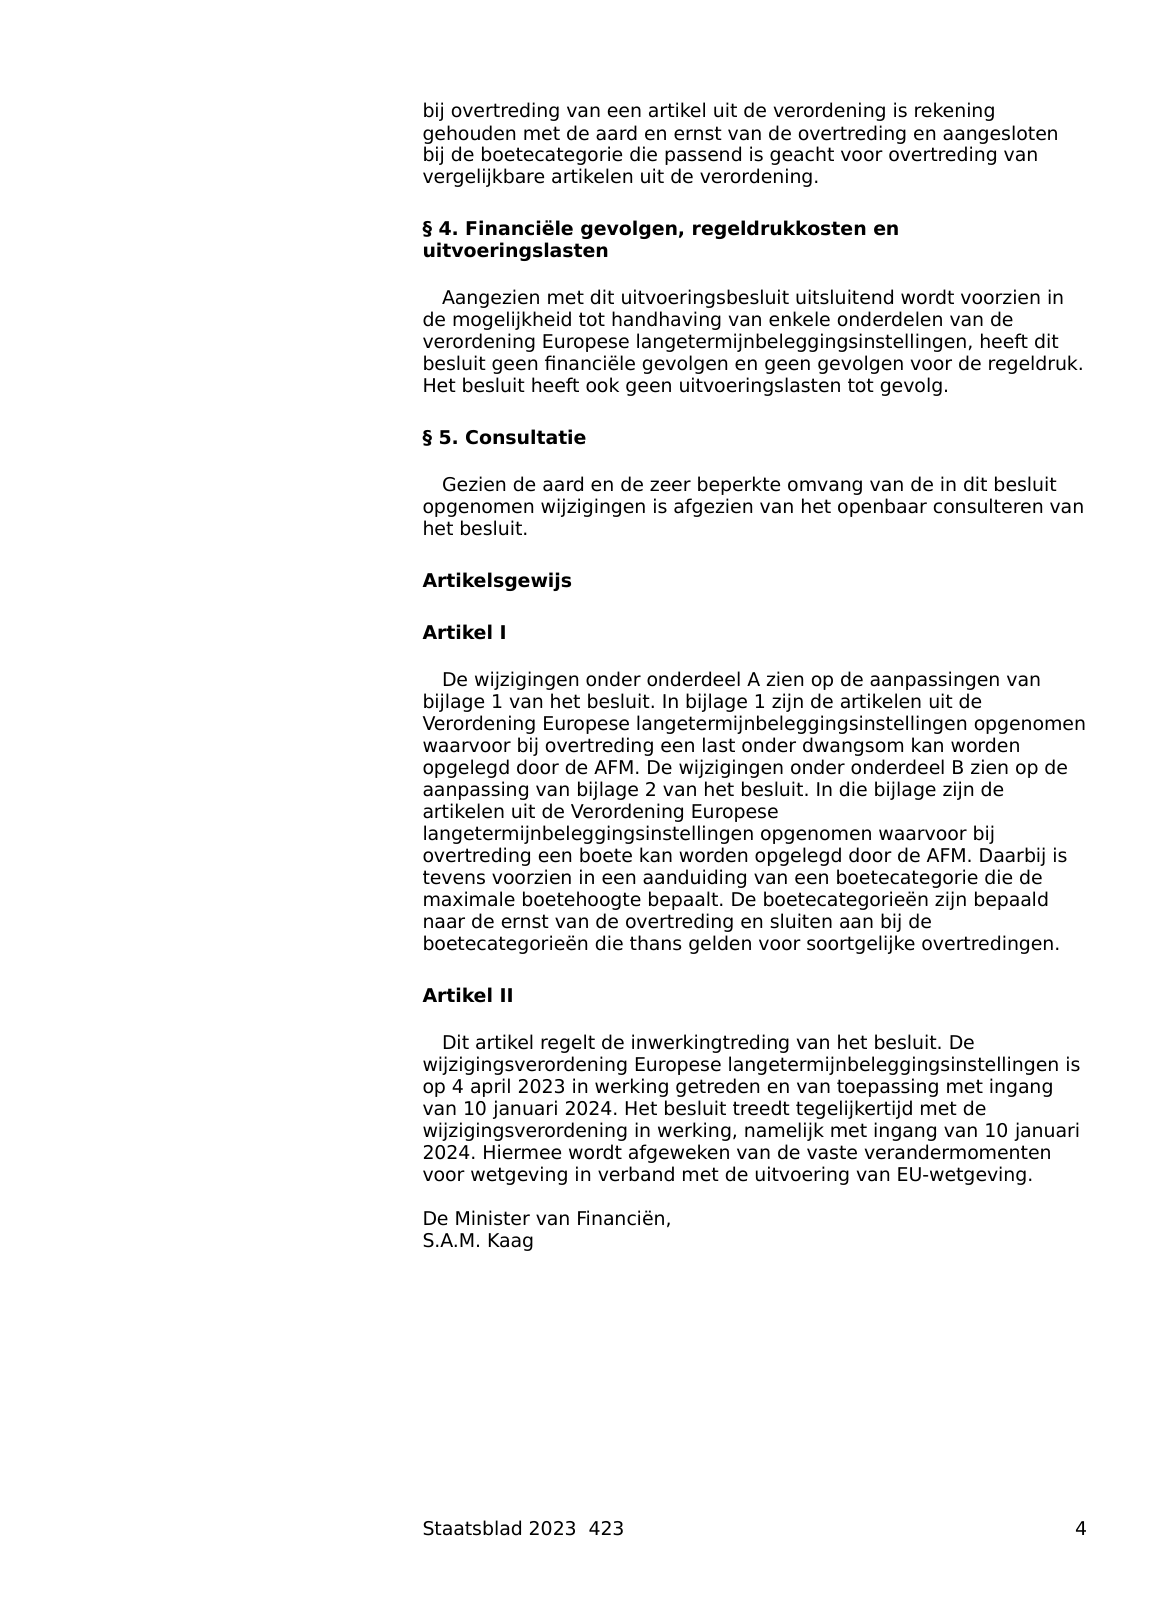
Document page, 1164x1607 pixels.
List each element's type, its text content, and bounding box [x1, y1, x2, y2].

text De Minister van Financiën, S.A.M. Kaag [422, 1208, 1087, 1252]
text bij overtreding van een artikel uit de verordening is rekening gehouden met de aard en ernst van de overtreding en aangesloten bij de boetecategorie die passend is geacht voor overtreding van vergelijkbare artikelen uit de verordening. [422, 100, 1087, 188]
text Gezien de aard en de zeer beperkte omvang van de in dit besluit opgenomen wijzigingen is afgezien van het openbaar consulteren van het besluit. [422, 474, 1087, 540]
text Aangezien met dit uitvoeringsbesluit uitsluitend wordt voorzien in de mogelijkheid tot handhaving van enkele onderdelen van de verordening Europese langetermijnbeleggingsinstellingen, heeft dit besluit geen financiële gevolgen en geen gevolgen voor de regeldruk. Het besluit heeft ook geen uitvoeringslasten tot gevolg. [422, 287, 1087, 397]
subtitle § 4. Financiële gevolgen, regeldrukkosten en uitvoeringslasten [422, 218, 1087, 262]
subtitle Artikel II [422, 985, 1087, 1007]
text De wijzigingen onder onderdeel A zien op de aanpassingen van bijlage 1 van het besluit. In bijlage 1 zijn de artikelen uit de Verordening Europese langetermijnbeleggingsinstellingen opgenomen waarvoor bij overtreding een last onder dwangsom kan worden opgelegd door de AFM. De wijzigingen onder onderdeel B zien op de aanpassing van bijlage 2 van het besluit. In die bijlage zijn de artikelen uit de Verordening Europese langetermijnbeleggingsinstellingen opgenomen waarvoor bij overtreding een boete kan worden opgelegd door de AFM. Daarbij is tevens voorzien in een aanduiding van een boetecategorie die de maximale boetehoogte bepaalt. De boetecategorieën zijn bepaald naar de ernst van de overtreding en sluiten aan bij de boetecategorieën die thans gelden voor soortgelijke overtredingen. [422, 669, 1087, 955]
subtitle § 5. Consultatie [422, 427, 1087, 449]
text Dit artikel regelt de inwerkingtreding van het besluit. De wijzigingsverordening Europese langetermijnbeleggingsinstellingen is op 4 april 2023 in werking getreden en van toepassing met ingang van 10 januari 2024. Het besluit treedt tegelijkertijd met de wijzigingsverordening in werking, namelijk met ingang van 10 januari 2024. Hiermee wordt afgeweken van de vaste verandermomenten voor wetgeving in verband met de uitvoering van EU-wetgeving. [422, 1032, 1087, 1186]
subtitle Artikelsgewijs [422, 570, 1087, 592]
subtitle Artikel I [422, 622, 1087, 644]
